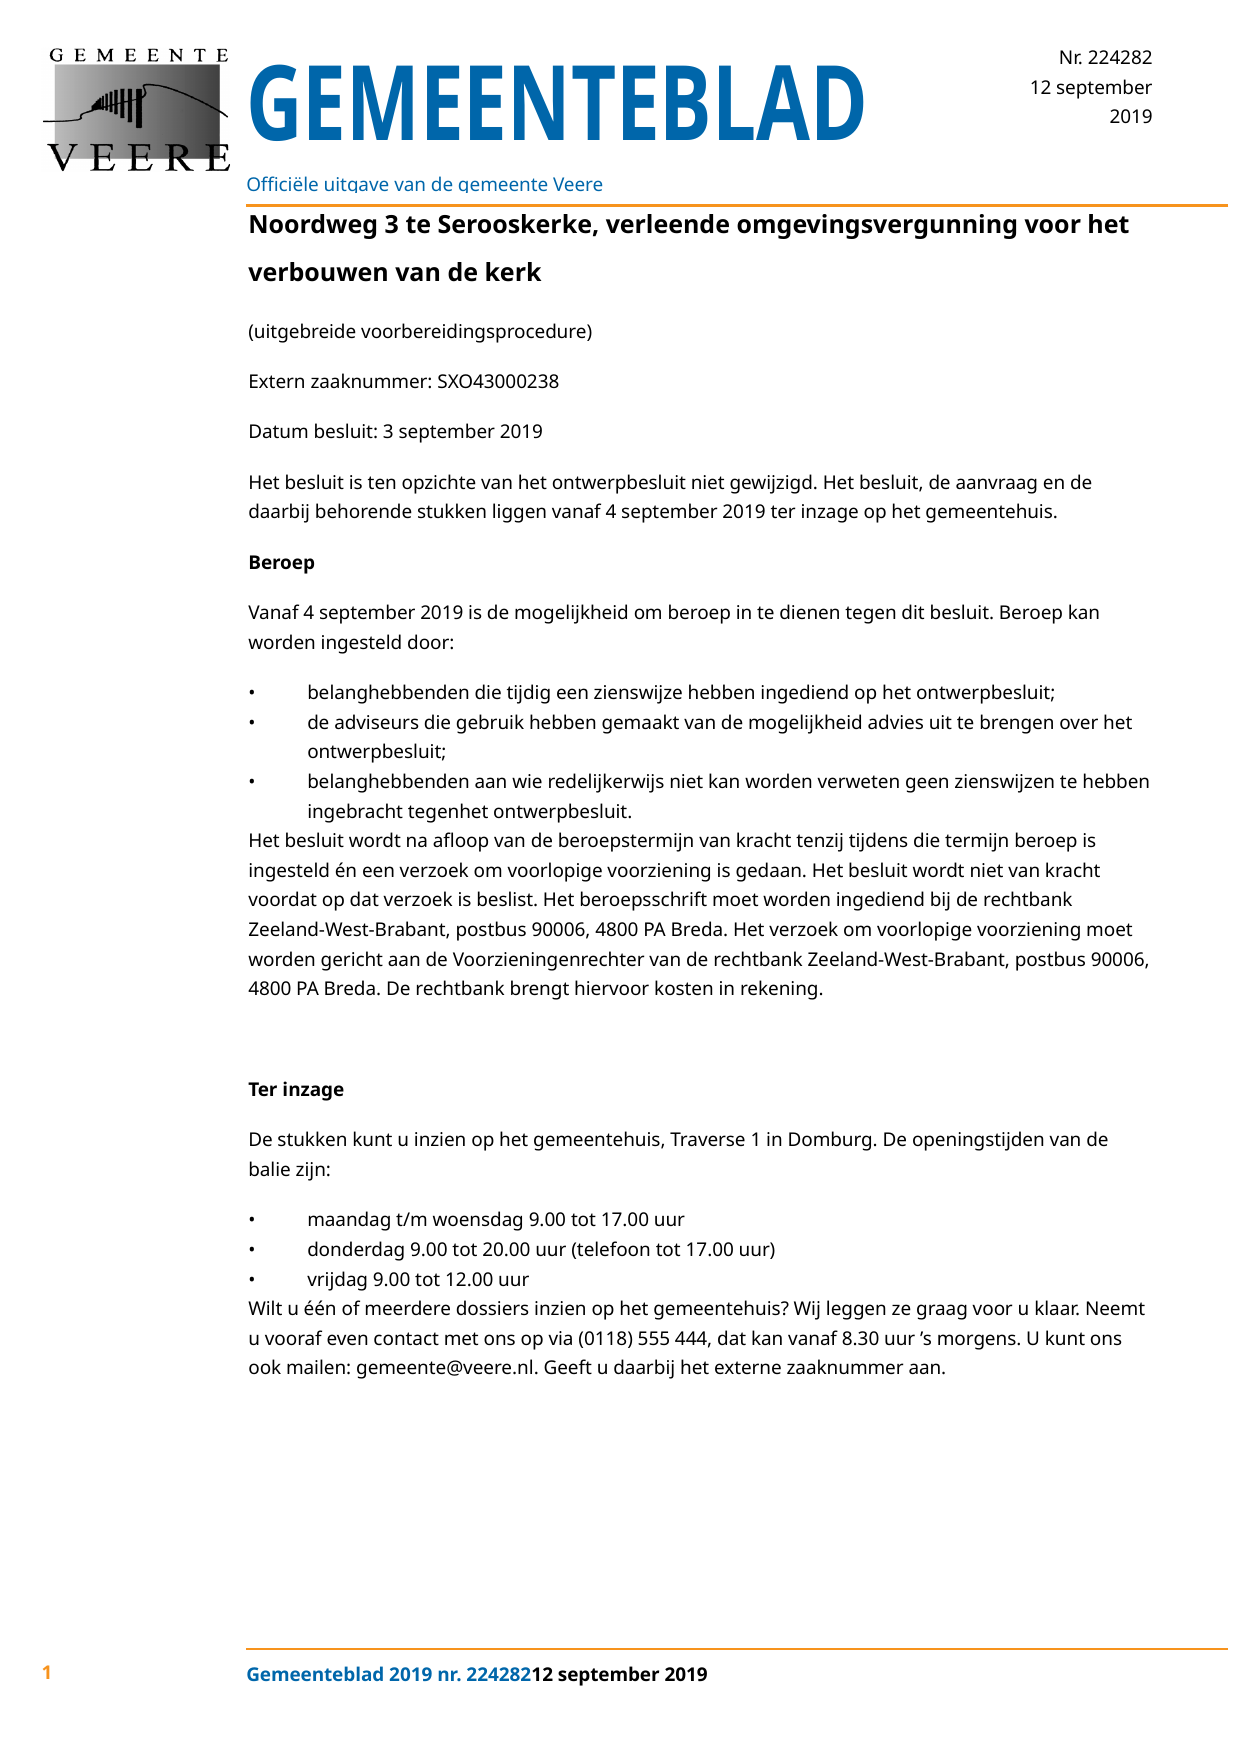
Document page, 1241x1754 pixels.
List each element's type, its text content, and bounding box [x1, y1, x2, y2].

list vrijdag 9.00 tot 12.00 uur [248, 1266, 1152, 1292]
text Ter inzage [248, 1076, 1152, 1102]
text Het besluit wordt na afloop van de beroepstermijn van kracht tenzij tijdens die termijn beroep is ingesteld én een verzoek om voorlopige voorziening is gedaan. Het besluit wordt niet van kracht voordat op dat verzoek is beslist. Het beroepsschrift moet worden ingediend bij de rechtbank Zeeland-West-Brabant, postbus 90006, 4800 PA Breda. Het verzoek om voorlopige voorziening moet worden gericht aan de Voorzieningenrechter van de rechtbank Zeeland-West-Brabant, postbus 90006, 4800 PA Breda. De rechtbank brengt hiervoor kosten in rekening. [248, 827, 1152, 1001]
text Vanaf 4 september 2019 is de mogelijkheid om beroep in te dienen tegen dit besluit. Beroep kan worden ingesteld door: [248, 599, 1152, 655]
list donderdag 9.00 tot 20.00 uur (telefoon tot 17.00 uur) [248, 1236, 1152, 1262]
list maandag t/m woensdag 9.00 tot 17.00 uur [248, 1207, 1152, 1232]
list belanghebbenden aan wie redelijkerwijs niet kan worden verweten geen zienswijzen te hebben ingebracht tegenhet ontwerpbesluit. [248, 768, 1152, 824]
text (uitgebreide voorbereidingsprocedure) [248, 318, 1152, 344]
text Wilt u één of meerdere dossiers inzien op het gemeentehuis? Wij leggen ze graag voor u klaar. Neemt u vooraf even contact met ons op via (0118) 555 444, dat kan vanaf 8.30 uur ’s morgens. U kunt ons ook mailen: gemeente@veere.nl. Geeft u daarbij het externe zaaknummer aan. [248, 1295, 1152, 1380]
text Beroep [248, 549, 1152, 575]
text Extern zaaknummer: SXO43000238 [248, 368, 1152, 394]
text Noordweg 3 te Serooskerke, verleende omgevingsvergunning voor het verbouwen van de kerk [248, 207, 1152, 288]
text Het besluit is ten opzichte van het ontwerpbesluit niet gewijzigd. Het besluit, de aanvraag en de daarbij behorende stukken liggen vanaf 4 september 2019 ter inzage op het gemeentehuis. [248, 469, 1152, 524]
list belanghebbenden die tijdig een zienswijze hebben ingediend op het ontwerpbesluit; [248, 679, 1152, 705]
text De stukken kunt u inzien op het gemeentehuis, Traverse 1 in Domburg. De openingstijden van de balie zijn: [248, 1127, 1152, 1182]
picture [41, 47, 231, 172]
text Datum besluit: 3 september 2019 [248, 419, 1152, 444]
list de adviseurs die gebruik hebben gemaakt van de mogelijkheid advies uit te brengen over het ontwerpbesluit; [248, 709, 1152, 764]
